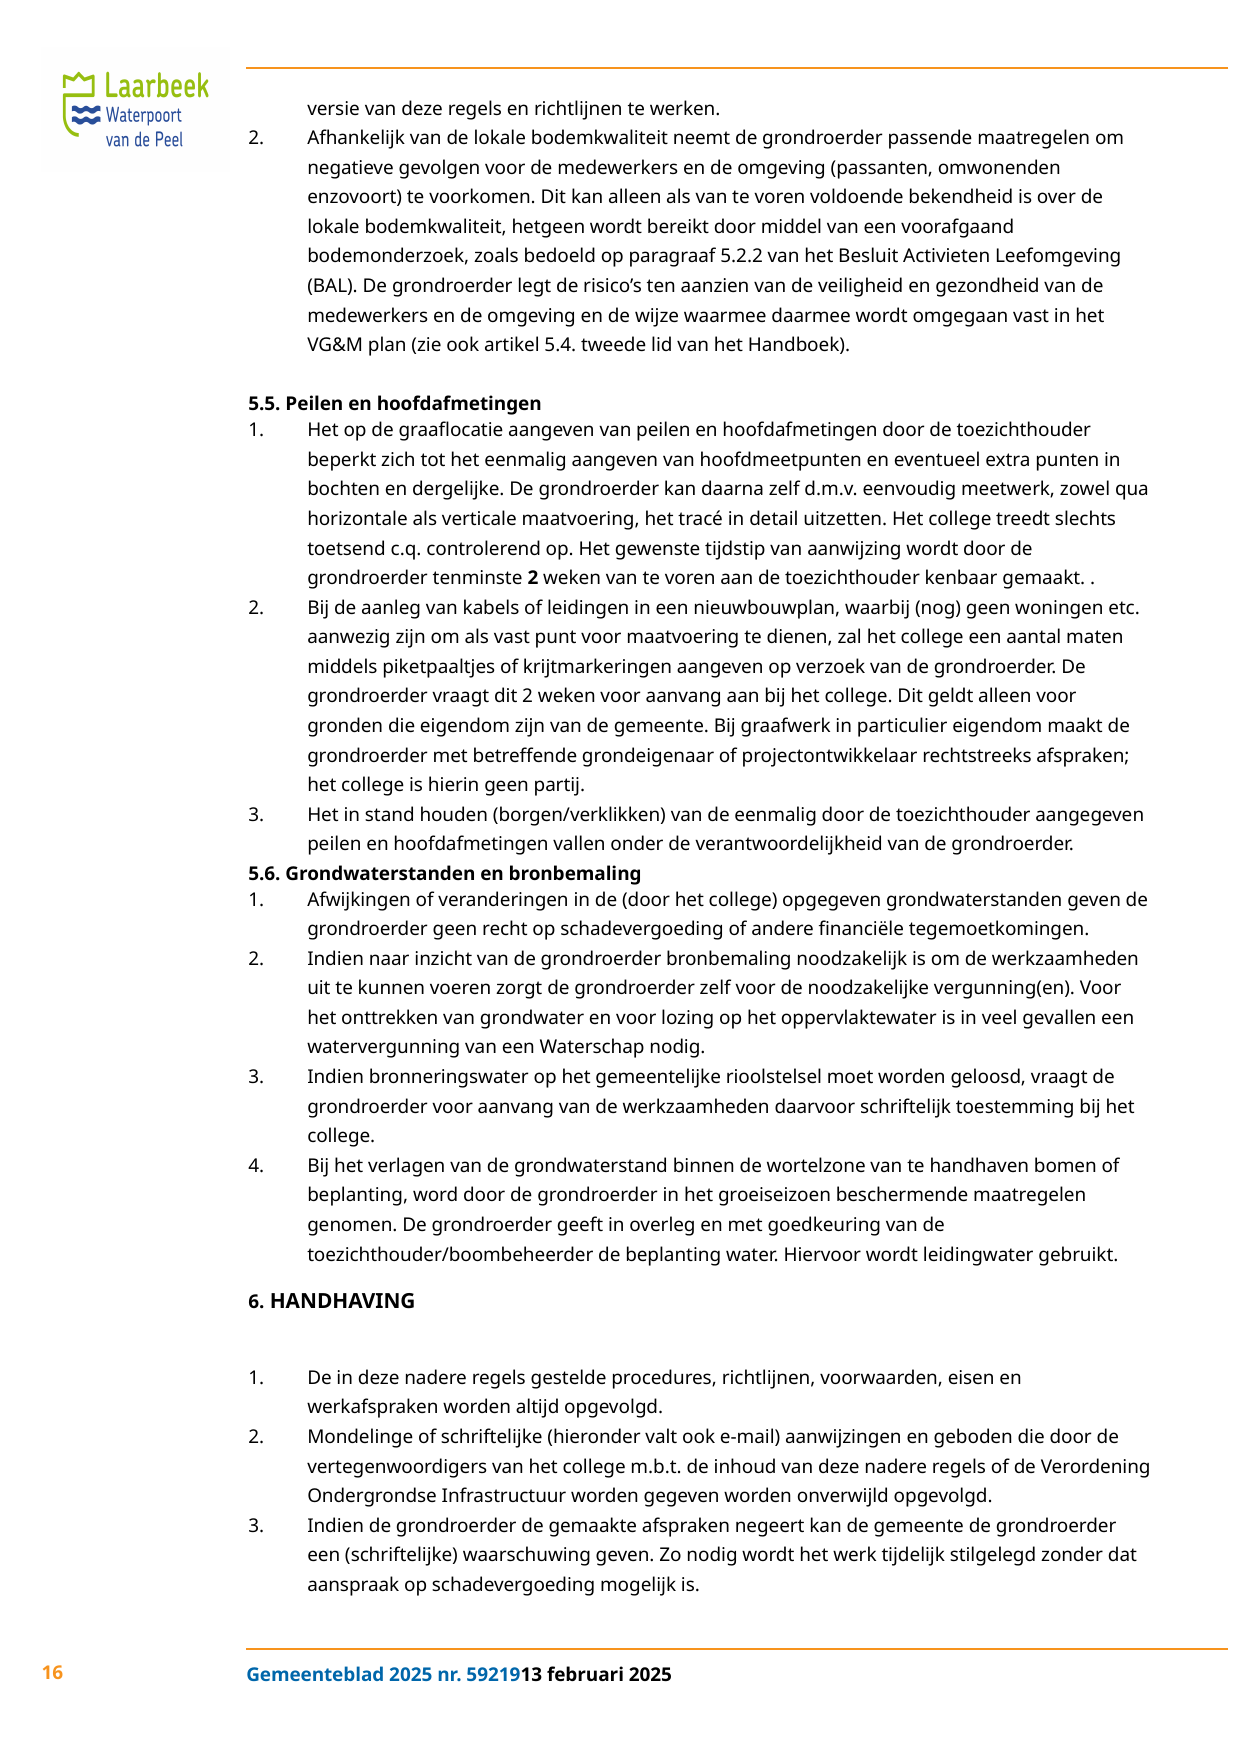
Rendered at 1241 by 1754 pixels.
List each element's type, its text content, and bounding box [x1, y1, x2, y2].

picture [41, 47, 231, 172]
list Indien bronneringswater op het gemeentelijke rioolstelsel moet worden geloosd, vraagt de grondroerder voor aanvang van de werkzaamheden daarvoor schriftelijk toestemming bij het college. [248, 1063, 1152, 1148]
list Bij het verlagen van de grondwaterstand binnen de wortelzone van te handhaven bomen of beplanting, word door de grondroerder in het groeiseizoen beschermende maatregelen genomen. De grondroerder geeft in overleg en met goedkeuring van de toezichthouder/boombeheerder de beplanting water. Hiervoor wordt leidingwater gebruikt. [248, 1152, 1152, 1267]
text 5.5. Peilen en hoofdafmetingen [248, 391, 1152, 416]
text 6. HANDHAVING [248, 1286, 1152, 1315]
text 5.6. Grondwaterstanden en bronbemaling [248, 860, 1152, 886]
list Mondelinge of schriftelijke (hieronder valt ook e-mail) aanwijzingen en geboden die door de vertegenwoordigers van het college m.b.t. de inhoud van deze nadere regels of de Verordening Ondergrondse Infrastructuur worden gegeven worden onverwijld opgevolgd. [248, 1423, 1152, 1508]
list versie van deze regels en richtlijnen te werken. [248, 95, 1152, 121]
list Indien naar inzicht van de grondroerder bronbemaling noodzakelijk is om de werkzaamheden uit te kunnen voeren zorgt de grondroerder zelf voor de noodzakelijke vergunning(en). Voor het onttrekken van grondwater en voor lozing op het oppervlaktewater is in veel gevallen een watervergunning van een Waterschap nodig. [248, 945, 1152, 1059]
list Indien de grondroerder de gemaakte afspraken negeert kan de gemeente de grondroerder een (schriftelijke) waarschuwing geven. Zo nodig wordt het werk tijdelijk stilgelegd zonder dat aanspraak op schadevergoeding mogelijk is. [248, 1512, 1152, 1597]
list Het in stand houden (borgen/verklikken) van de eenmalig door de toezichthouder aangegeven peilen en hoofdafmetingen vallen onder de verantwoordelijkheid van de grondroerder. [248, 801, 1152, 856]
list Het op de graaflocatie aangeven van peilen en hoofdafmetingen door de toezichthouder beperkt zich tot het eenmalig aangeven van hoofdmeetpunten en eventueel extra punten in bochten en dergelijke. De grondroerder kan daarna zelf d.m.v. eenvoudig meetwerk, zowel qua horizontale als verticale maatvoering, het tracé in detail uitzetten. Het college treedt slechts toetsend c.q. controlerend op. Het gewenste tijdstip van aanwijzing wordt door de grondroerder tenminste 2 weken van te voren aan de toezichthouder kenbaar gemaakt. . [248, 416, 1152, 590]
list Bij de aanleg van kabels of leidingen in een nieuwbouwplan, waarbij (nog) geen woningen etc. aanwezig zijn om als vast punt voor maatvoering te dienen, zal het college een aantal maten middels piketpaaltjes of krijtmarkeringen aangeven op verzoek van de grondroerder. De grondroerder vraagt dit 2 weken voor aanvang aan bij het college. Dit geldt alleen voor gronden die eigendom zijn van de gemeente. Bij graafwerk in particulier eigendom maakt de grondroerder met betreffende grondeigenaar of projectontwikkelaar rechtstreeks afspraken; het college is hierin geen partij. [248, 594, 1152, 797]
list De in deze nadere regels gestelde procedures, richtlijnen, voorwaarden, eisen en werkafspraken worden altijd opgevolgd. [248, 1364, 1152, 1419]
list Afwijkingen of veranderingen in de (door het college) opgegeven grondwaterstanden geven de grondroerder geen recht op schadevergoeding of andere financiële tegemoetkomingen. [248, 886, 1152, 941]
list Afhankelijk van de lokale bodemkwaliteit neemt de grondroerder passende maatregelen om negatieve gevolgen voor de medewerkers en de omgeving (passanten, omwonenden enzovoort) te voorkomen. Dit kan alleen als van te voren voldoende bekendheid is over de lokale bodemkwaliteit, hetgeen wordt bereikt door middel van een voorafgaand bodemonderzoek, zoals bedoeld op paragraaf 5.2.2 van het Besluit Activieten Leefomgeving (BAL). De grondroerder legt de risico’s ten aanzien van de veiligheid en gezondheid van de medewerkers en de omgeving en de wijze waarmee daarmee wordt omgegaan vast in het VG&M plan (zie ook artikel 5.4. tweede lid van het Handboek). [248, 124, 1152, 357]
